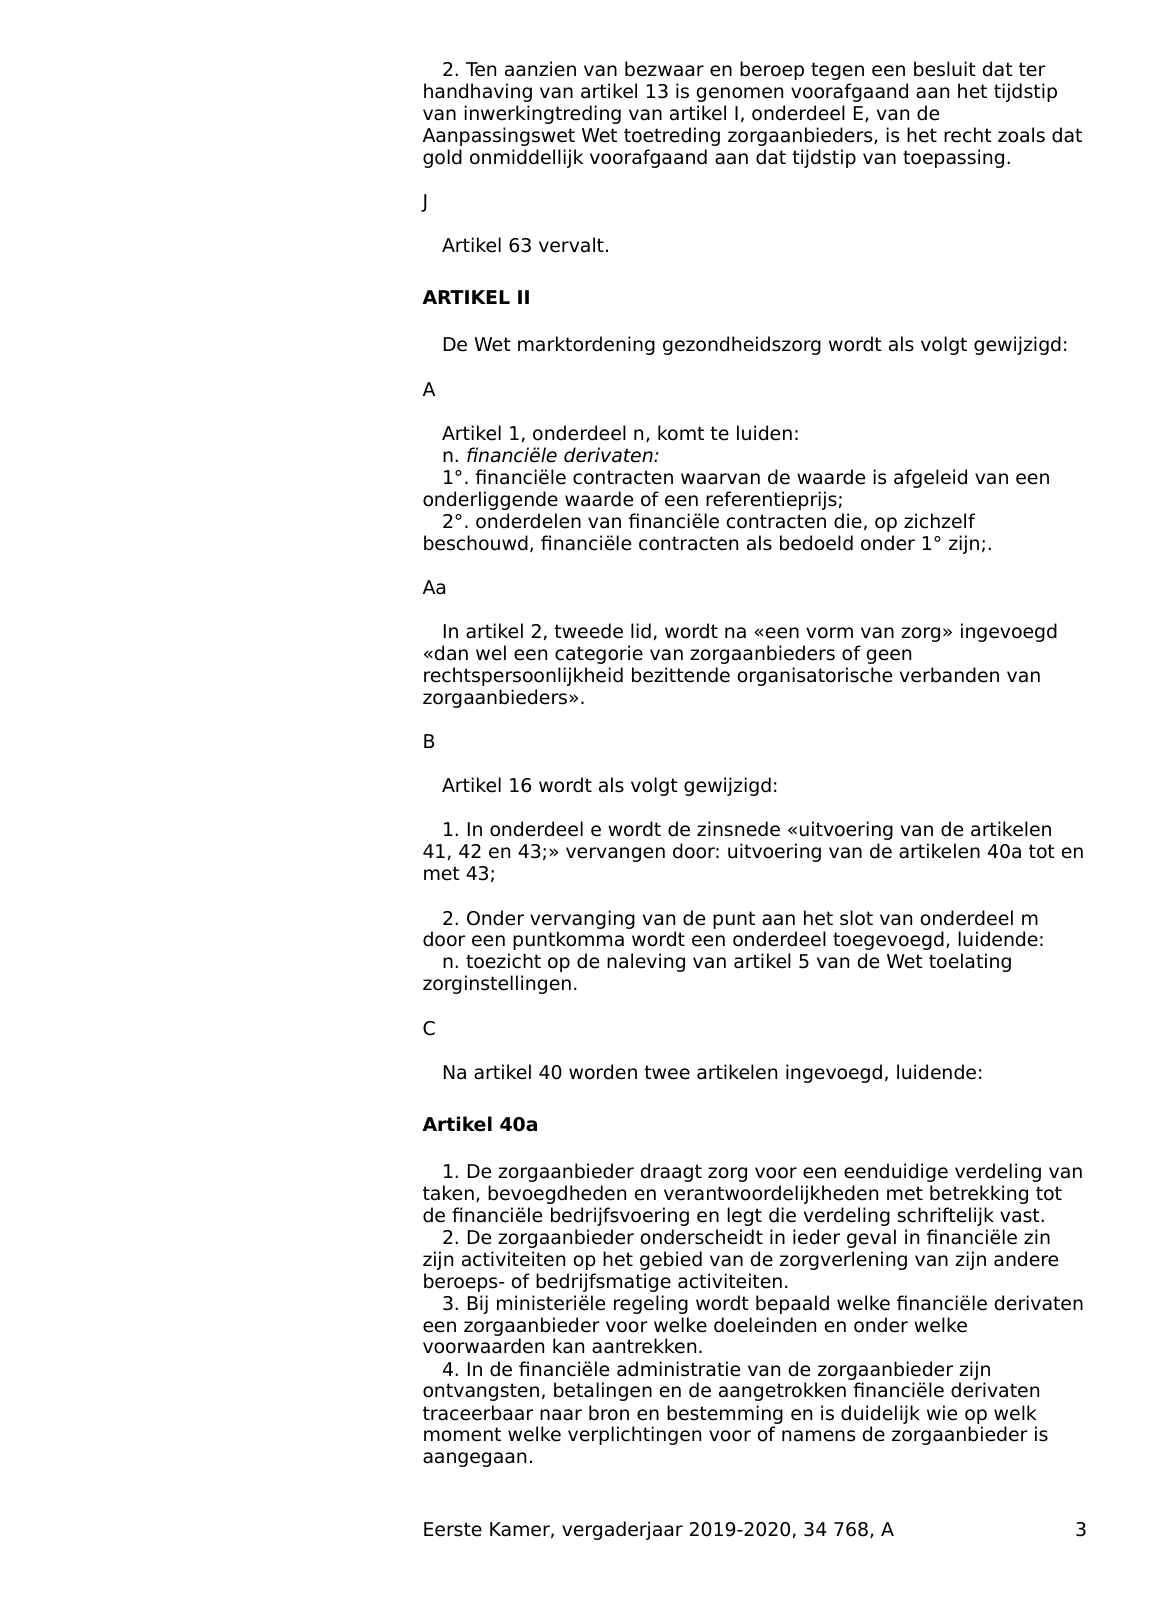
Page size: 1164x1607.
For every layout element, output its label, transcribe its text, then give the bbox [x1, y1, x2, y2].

text Aa [422, 577, 1087, 599]
text 2. De zorgaanbieder onderscheidt in ieder geval in financiële zin zijn activiteiten op het gebied van de zorgverlening van zijn andere beroeps- of bedrijfsmatige activiteiten. [422, 1227, 1087, 1292]
text n. financiële derivaten: [422, 444, 1087, 467]
text 2°. onderdelen van financiële contracten die, op zichzelf beschouwd, financiële contracten als bedoeld onder 1° zijn;. [422, 511, 1087, 554]
text 4. In de financiële administratie van de zorgaanbieder zijn ontvangsten, betalingen en de aangetrokken financiële derivaten traceerbaar naar bron en bestemming en is duidelijk wie op welk moment welke verplichtingen voor of namens de zorgaanbieder is aangegaan. [422, 1358, 1087, 1468]
text 2. Onder vervanging van de punt aan het slot van onderdeel m door een puntkomma wordt een onderdeel toegevoegd, luidende: [422, 907, 1087, 951]
text 2. Ten aanzien van bezwaar en beroep tegen een besluit dat ter handhaving van artikel 13 is genomen voorafgaand aan het tijdstip van inwerkingtreding van artikel I, onderdeel E, van de Aanpassingswet Wet toetreding zorgaanbieders, is het recht zoals dat gold onmiddellijk voorafgaand aan dat tijdstip van toepassing. [422, 59, 1087, 169]
text 1. De zorgaanbieder draagt zorg voor een eenduidige verdeling van taken, bevoegdheden en verantwoordelijkheden met betrekking tot de financiële bedrijfsvoering en legt die verdeling schriftelijk vast. [422, 1161, 1087, 1227]
text J [422, 191, 1087, 213]
text Artikel 16 wordt als volgt gewijzigd: [422, 775, 1087, 797]
text 1. In onderdeel e wordt de zinsnede «uitvoering van de artikelen 41, 42 en 43;» vervangen door: uitvoering van de artikelen 40a tot en met 43; [422, 819, 1087, 885]
text n. toezicht op de naleving van artikel 5 van de Wet toelating zorginstellingen. [422, 951, 1087, 995]
subtitle ARTIKEL II [422, 287, 1087, 309]
text B [422, 731, 1087, 753]
text De Wet marktordening gezondheidszorg wordt als volgt gewijzigd: [422, 334, 1087, 356]
text Artikel 63 vervalt. [422, 235, 1087, 257]
text C [422, 1017, 1087, 1039]
text Na artikel 40 worden twee artikelen ingevoegd, luidende: [422, 1062, 1087, 1084]
subtitle Artikel 40a [422, 1114, 1087, 1136]
text Artikel 1, onderdeel n, komt te luiden: [422, 423, 1087, 444]
text 3. Bij ministeriële regeling wordt bepaald welke financiële derivaten een zorgaanbieder voor welke doeleinden en onder welke voorwaarden kan aantrekken. [422, 1292, 1087, 1358]
text A [422, 378, 1087, 400]
text 1°. financiële contracten waarvan de waarde is afgeleid van een onderliggende waarde of een referentieprijs; [422, 467, 1087, 511]
text In artikel 2, tweede lid, wordt na «een vorm van zorg» ingevoegd «dan wel een categorie van zorgaanbieders of geen rechtspersoonlijkheid bezittende organisatorische verbanden van zorgaanbieders». [422, 621, 1087, 709]
